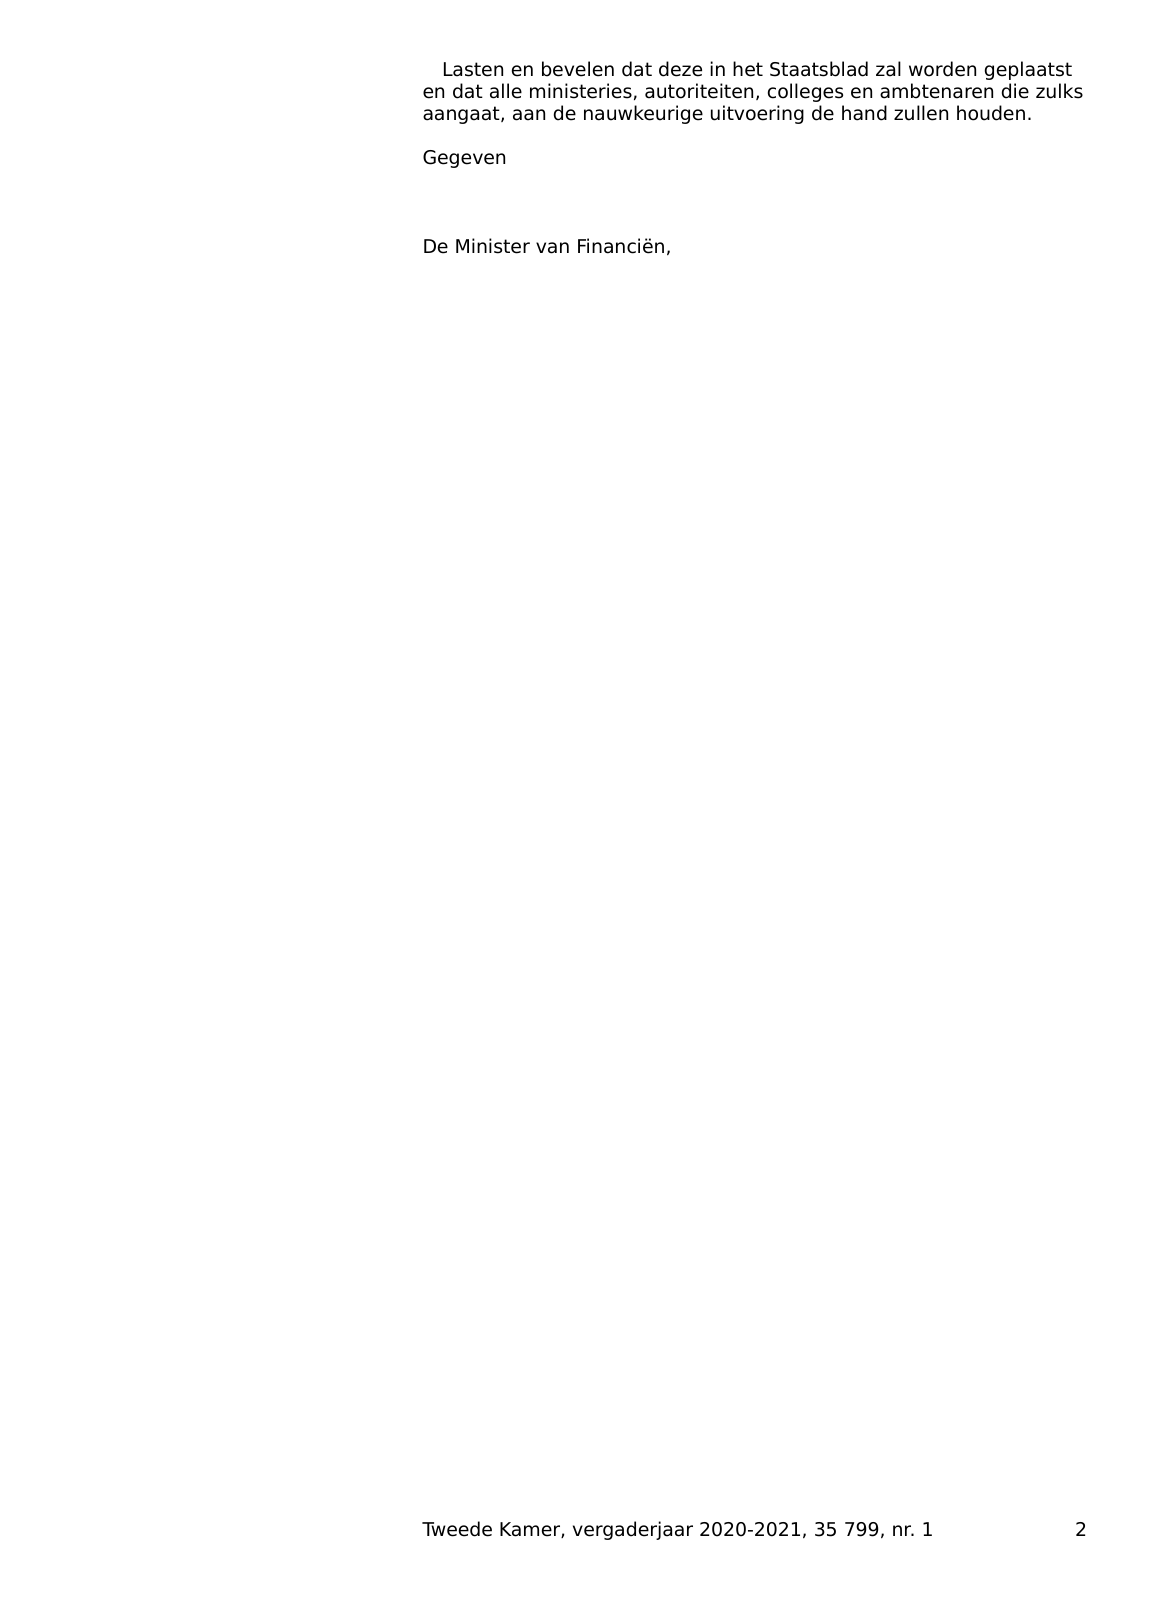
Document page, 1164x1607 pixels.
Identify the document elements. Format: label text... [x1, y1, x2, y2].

text De Minister van Financiën, [422, 236, 1087, 258]
text Gegeven [422, 147, 1087, 169]
text Lasten en bevelen dat deze in het Staatsblad zal worden geplaatst en dat alle ministeries, autoriteiten, colleges en ambtenaren die zulks aangaat, aan de nauwkeurige uitvoering de hand zullen houden. [422, 59, 1087, 125]
